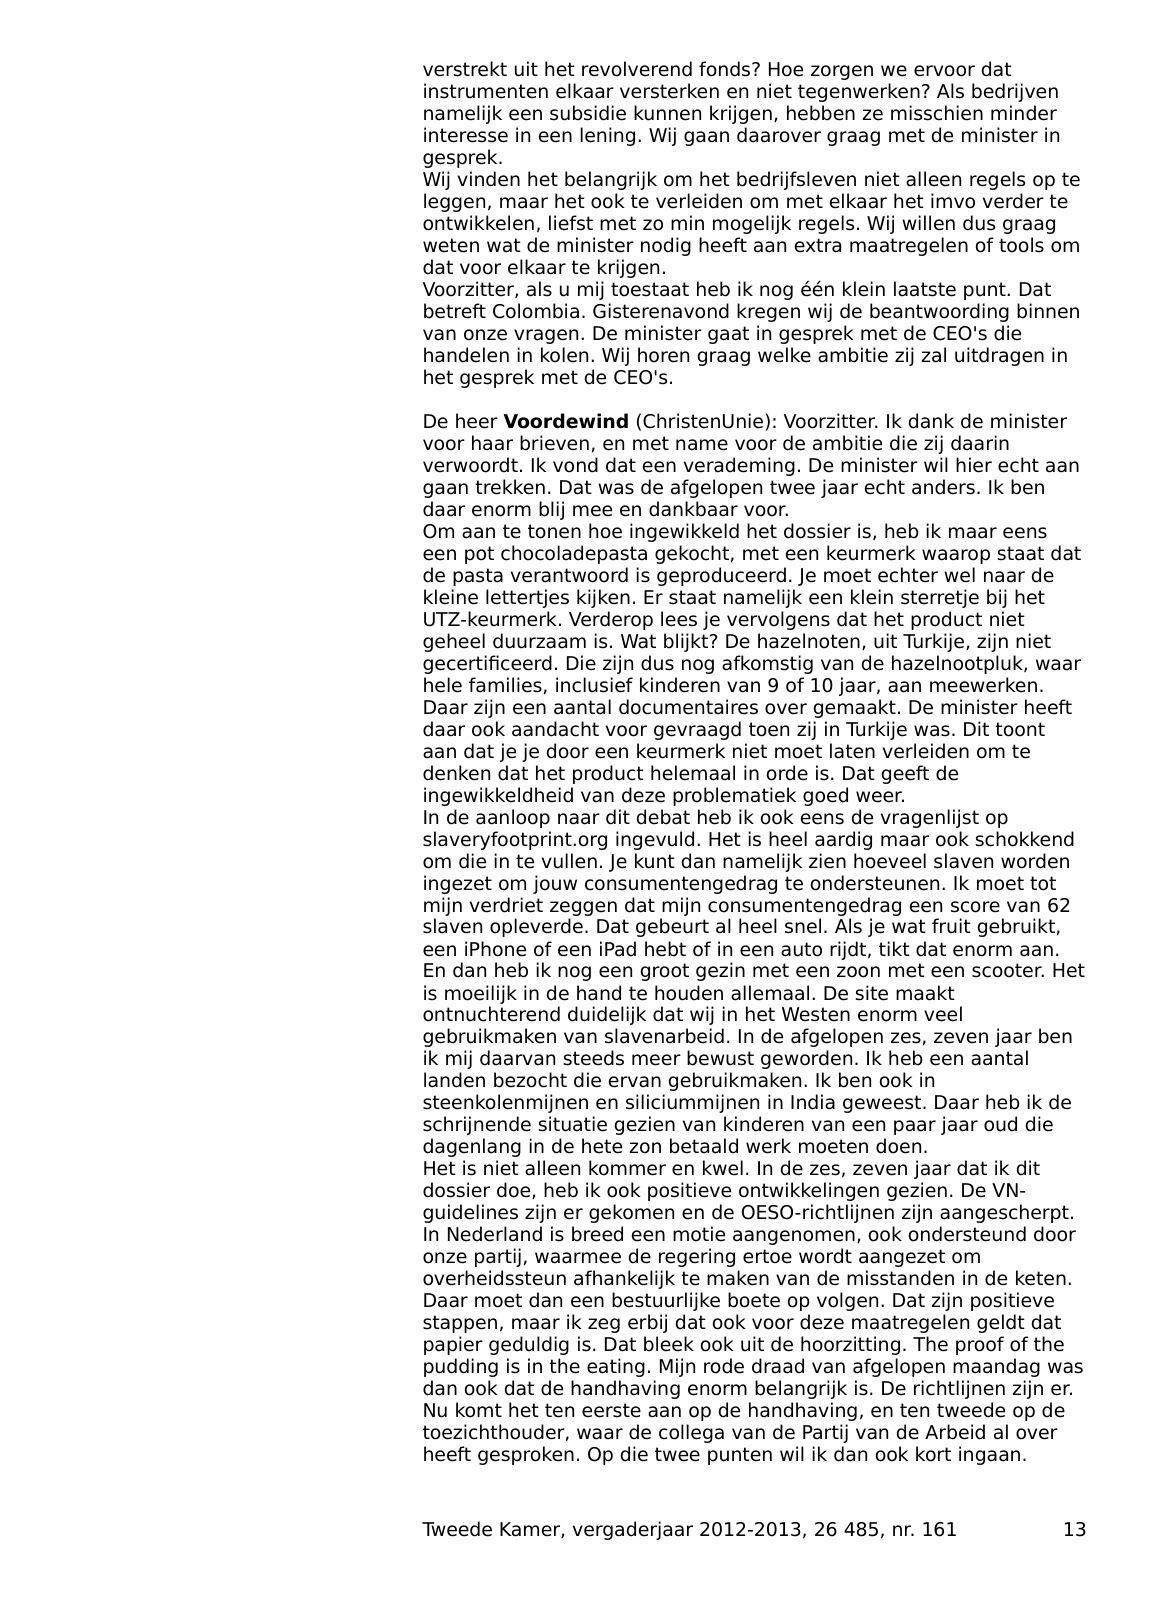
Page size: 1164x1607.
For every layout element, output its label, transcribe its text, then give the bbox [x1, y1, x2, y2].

text Voorzitter, als u mij toestaat heb ik nog één klein laatste punt. Dat betreft Colombia. Gisterenavond kregen wij de beantwoording binnen van onze vragen. De minister gaat in gesprek met de CEO's die handelen in kolen. Wij horen graag welke ambitie zij zal uitdragen in het gesprek met de CEO's. [422, 279, 1087, 389]
text Wij vinden het belangrijk om het bedrijfsleven niet alleen regels op te leggen, maar het ook te verleiden om met elkaar het imvo verder te ontwikkelen, liefst met zo min mogelijk regels. Wij willen dus graag weten wat de minister nodig heeft aan extra maatregelen of tools om dat voor elkaar te krijgen. [422, 169, 1087, 279]
text verstrekt uit het revolverend fonds? Hoe zorgen we ervoor dat instrumenten elkaar versterken en niet tegenwerken? Als bedrijven namelijk een subsidie kunnen krijgen, hebben ze misschien minder interesse in een lening. Wij gaan daarover graag met de minister in gesprek. [422, 59, 1087, 169]
text De heer Voordewind (ChristenUnie): Voorzitter. Ik dank de minister voor haar brieven, en met name voor de ambitie die zij daarin verwoordt. Ik vond dat een verademing. De minister wil hier echt aan gaan trekken. Dat was de afgelopen twee jaar echt anders. Ik ben daar enorm blij mee en dankbaar voor. [422, 411, 1087, 521]
text Het is niet alleen kommer en kwel. In de zes, zeven jaar dat ik dit dossier doe, heb ik ook positieve ontwikkelingen gezien. De VN-guidelines zijn er gekomen en de OESO-richtlijnen zijn aangescherpt. In Nederland is breed een motie aangenomen, ook ondersteund door onze partij, waarmee de regering ertoe wordt aangezet om overheidssteun afhankelijk te maken van de misstanden in de keten. Daar moet dan een bestuurlijke boete op volgen. Dat zijn positieve stappen, maar ik zeg erbij dat ook voor deze maatregelen geldt dat papier geduldig is. Dat bleek ook uit de hoorzitting. The proof of the pudding is in the eating. Mijn rode draad van afgelopen maandag was dan ook dat de handhaving enorm belangrijk is. De richtlijnen zijn er. Nu komt het ten eerste aan op de handhaving, en ten tweede op de toezichthouder, waar de collega van de Partij van de Arbeid al over heeft gesproken. Op die twee punten wil ik dan ook kort ingaan. [422, 1158, 1087, 1466]
text In de aanloop naar dit debat heb ik ook eens de vragenlijst op slaveryfootprint.org ingevuld. Het is heel aardig maar ook schokkend om die in te vullen. Je kunt dan namelijk zien hoeveel slaven worden ingezet om jouw consumentengedrag te ondersteunen. Ik moet tot mijn verdriet zeggen dat mijn consumentengedrag een score van 62 slaven opleverde. Dat gebeurt al heel snel. Als je wat fruit gebruikt, een iPhone of een iPad hebt of in een auto rijdt, tikt dat enorm aan. En dan heb ik nog een groot gezin met een zoon met een scooter. Het is moeilijk in de hand te houden allemaal. De site maakt ontnuchterend duidelijk dat wij in het Westen enorm veel gebruikmaken van slavenarbeid. In de afgelopen zes, zeven jaar ben ik mij daarvan steeds meer bewust geworden. Ik heb een aantal landen bezocht die ervan gebruikmaken. Ik ben ook in steenkolenmijnen en siliciummijnen in India geweest. Daar heb ik de schrijnende situatie gezien van kinderen van een paar jaar oud die dagenlang in de hete zon betaald werk moeten doen. [422, 807, 1087, 1158]
text Om aan te tonen hoe ingewikkeld het dossier is, heb ik maar eens een pot chocoladepasta gekocht, met een keurmerk waarop staat dat de pasta verantwoord is geproduceerd. Je moet echter wel naar de kleine lettertjes kijken. Er staat namelijk een klein sterretje bij het UTZ-keurmerk. Verderop lees je vervolgens dat het product niet geheel duurzaam is. Wat blijkt? De hazelnoten, uit Turkije, zijn niet gecertificeerd. Die zijn dus nog afkomstig van de hazelnootpluk, waar hele families, inclusief kinderen van 9 of 10 jaar, aan meewerken. Daar zijn een aantal documentaires over gemaakt. De minister heeft daar ook aandacht voor gevraagd toen zij in Turkije was. Dit toont aan dat je je door een keurmerk niet moet laten verleiden om te denken dat het product helemaal in orde is. Dat geeft de ingewikkeldheid van deze problematiek goed weer. [422, 521, 1087, 807]
